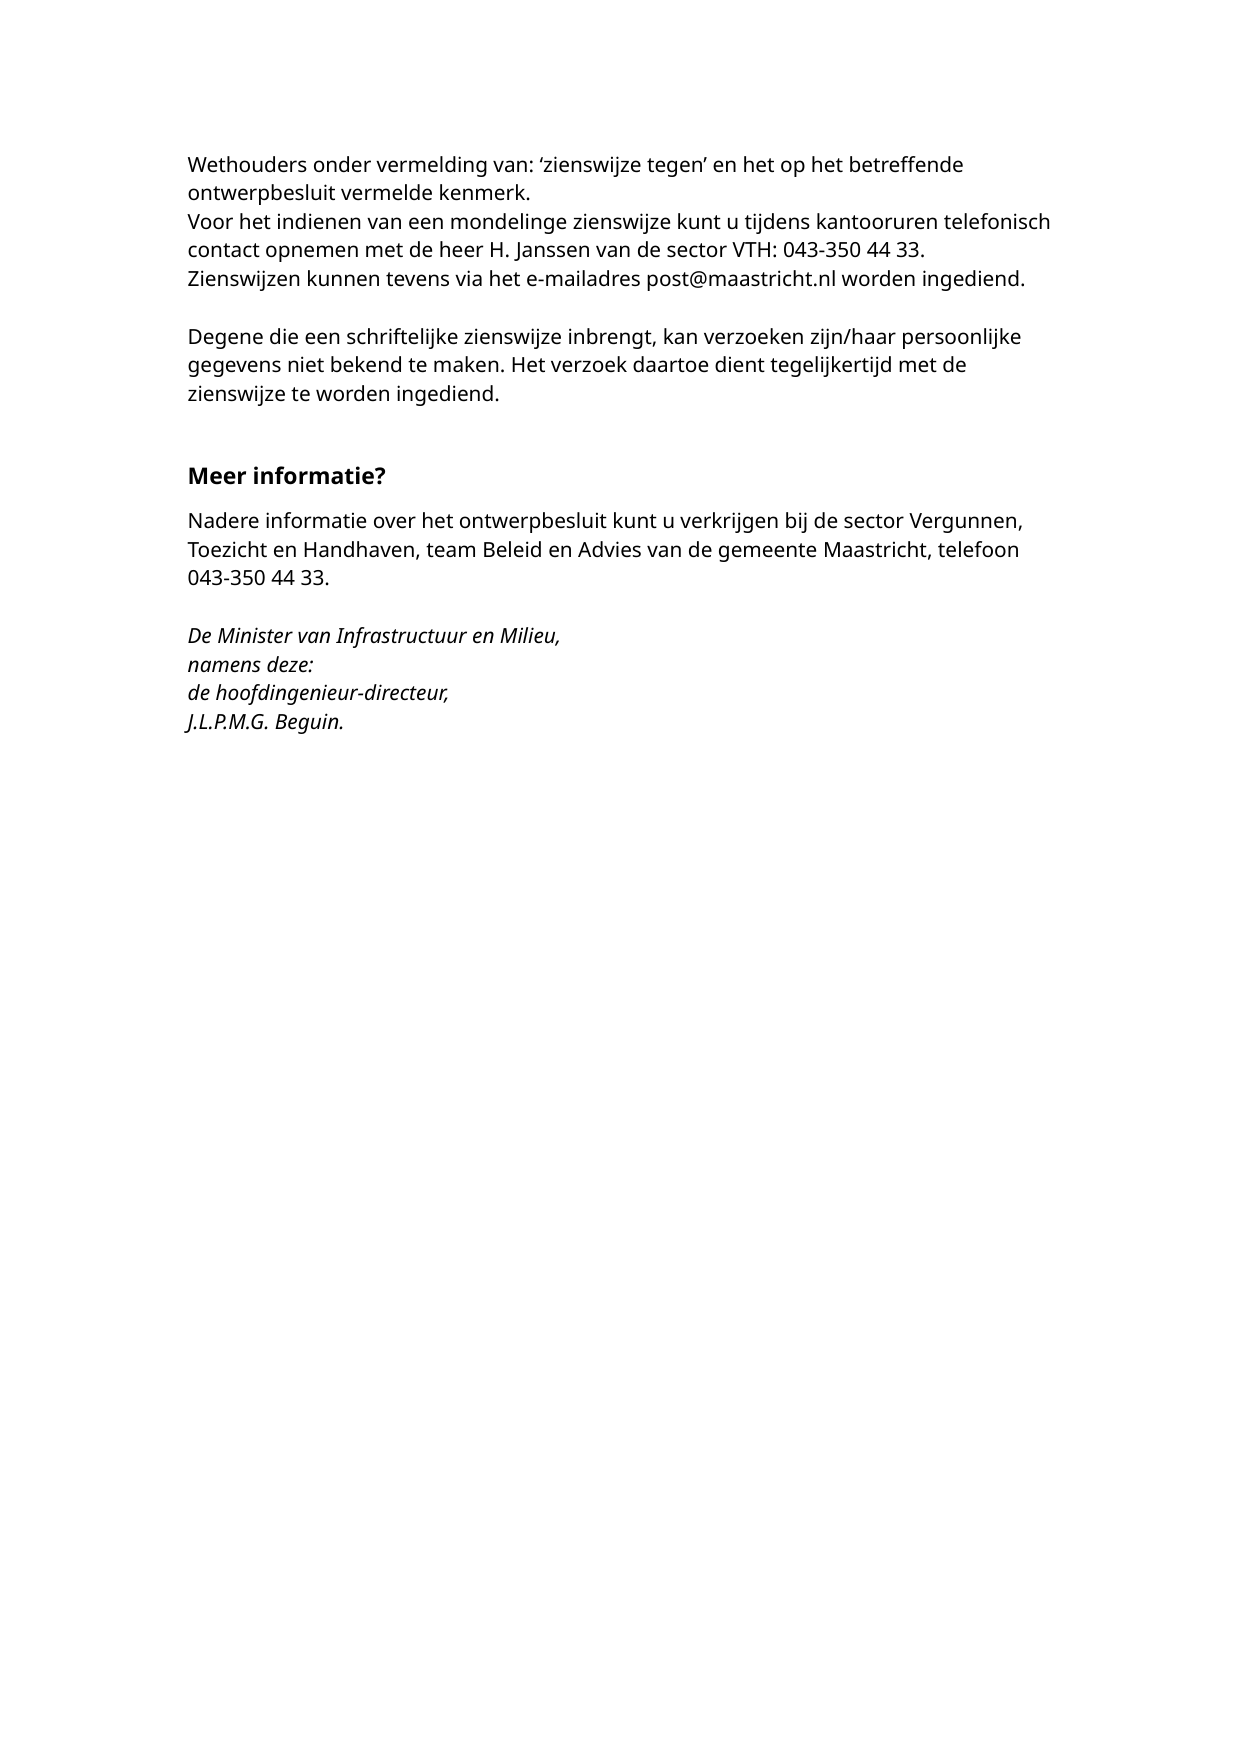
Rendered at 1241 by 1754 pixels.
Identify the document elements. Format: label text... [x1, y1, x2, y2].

text J.L.P.M.G. Beguin. [187, 707, 1053, 735]
text de hoofdingenieur-directeur, [187, 678, 1053, 707]
text Degene die een schriftelijke zienswijze inbrengt, kan verzoeken zijn/haar persoonlijke gegevens niet bekend te maken. Het verzoek daartoe dient tegelijkertijd met de zienswijze te worden ingediend. [187, 322, 1053, 407]
text Voor het indienen van een mondelinge zienswijze kunt u tijdens kantooruren telefonisch contact opnemen met de heer H. Janssen van de sector VTH: 043-350 44 33. [187, 207, 1053, 264]
subtitle Meer informatie? [187, 460, 1053, 491]
text Nadere informatie over het ontwerpbesluit kunt u verkrijgen bij de sector Vergunnen, Toezicht en Handhaven, team Beleid en Advies van de gemeente Maastricht, telefoon 043-350 44 33. [187, 506, 1053, 592]
text De Minister van Infrastructuur en Milieu, [187, 622, 1053, 650]
text Zienswijzen kunnen tevens via het e-mailadres post@maastricht.nl worden ingediend. [187, 264, 1053, 292]
text Wethouders onder vermelding van: ‘zienswijze tegen’ en het op het betreffende ontwerpbesluit vermelde kenmerk. [187, 150, 1053, 207]
text namens deze: [187, 650, 1053, 678]
